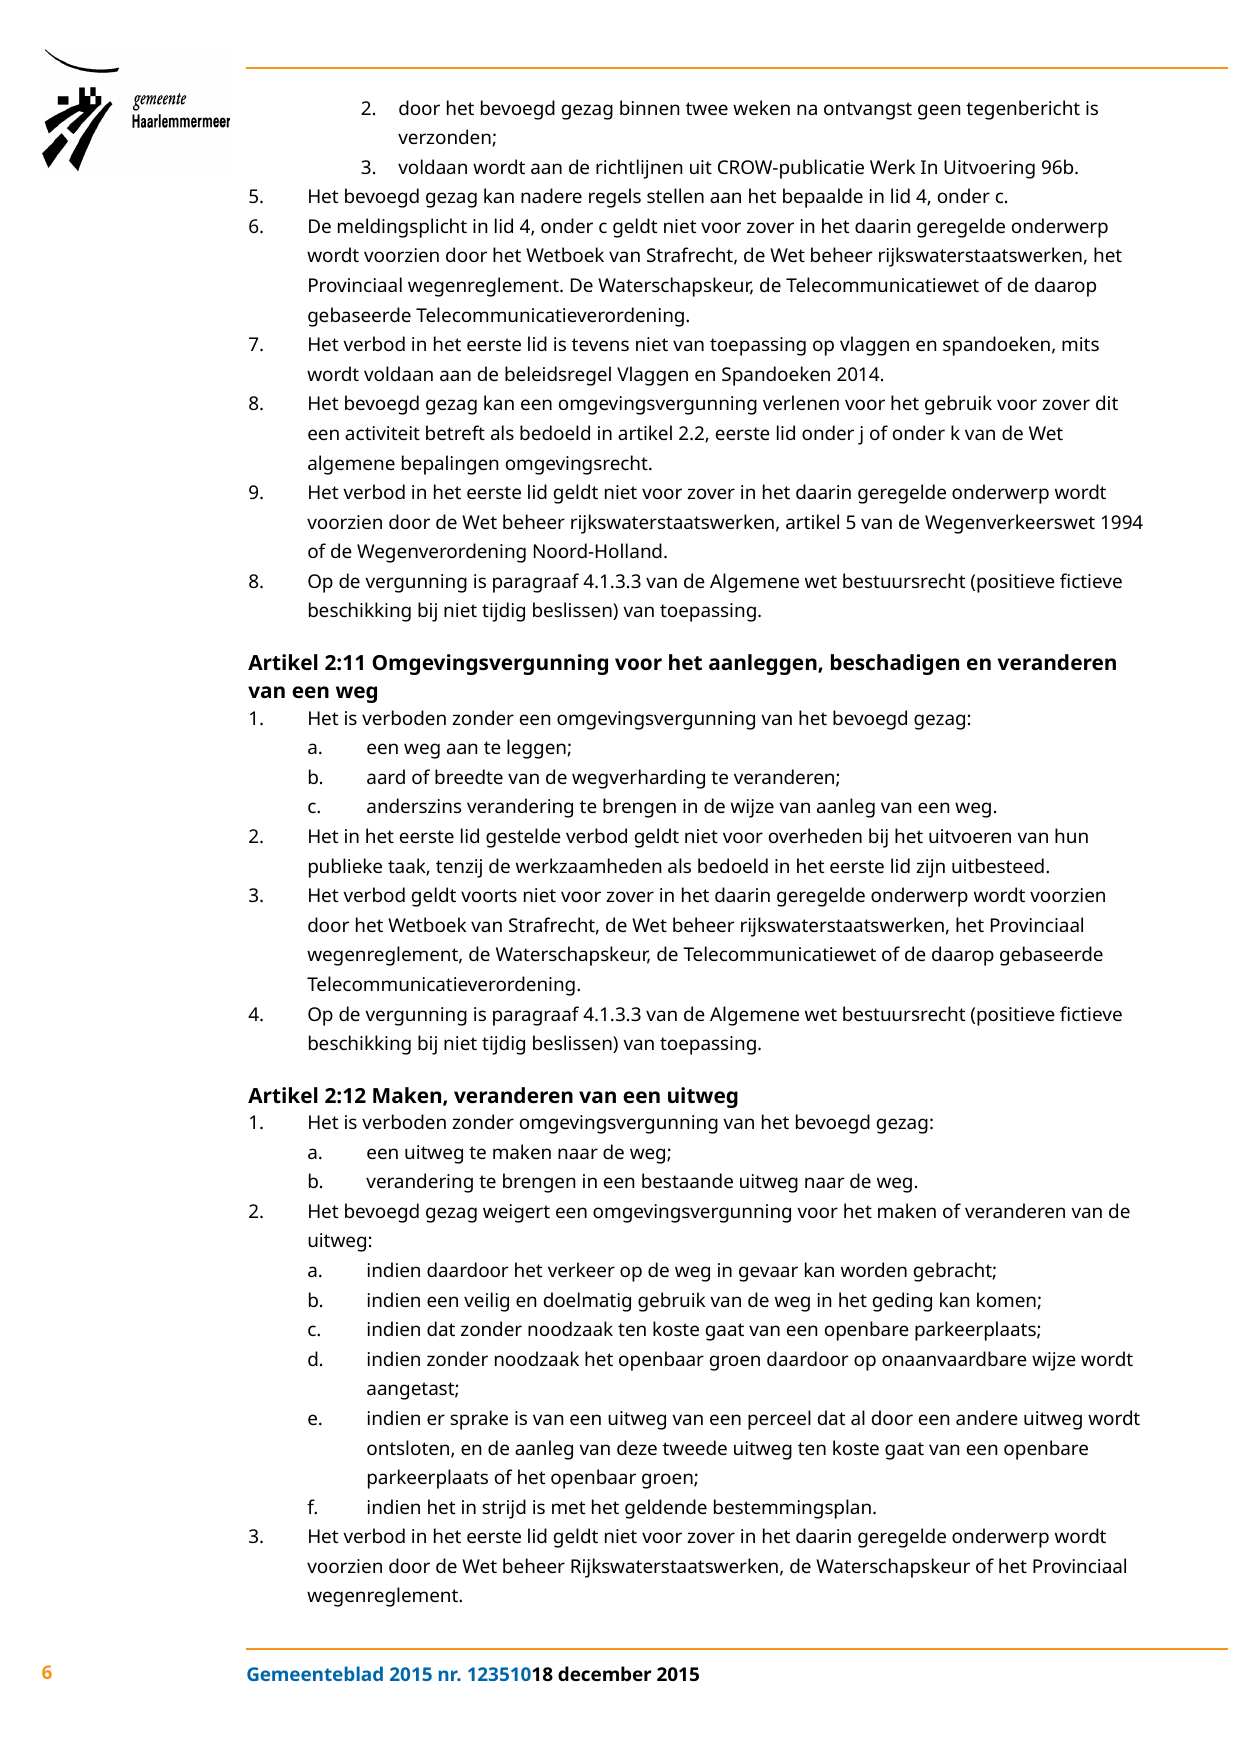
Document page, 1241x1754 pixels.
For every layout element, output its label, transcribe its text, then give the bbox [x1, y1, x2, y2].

list Het in het eerste lid gestelde verbod geldt niet voor overheden bij het uitvoeren van hun publieke taak, tenzij de werkzaamheden als bedoeld in het eerste lid zijn uitbesteed. [248, 823, 1152, 879]
list Het verbod in het eerste lid geldt niet voor zover in het daarin geregelde onderwerp wordt voorzien door de Wet beheer rijkswaterstaatswerken, artikel 5 van de Wegenverkeerswet 1994 of de Wegenverordening Noord-Holland. [248, 479, 1152, 564]
text Artikel 2:11 Omgevingsvergunning voor het aanleggen, beschadigen en veranderen van een weg [248, 648, 1152, 705]
list Het is verboden zonder een omgevingsvergunning van het bevoegd gezag: [248, 705, 1152, 731]
list indien zonder noodzaak het openbaar groen daardoor op onaanvaardbare wijze wordt aangetast; [307, 1346, 1152, 1401]
list Het bevoegd gezag weigert een omgevingsvergunning voor het maken of veranderen van de uitweg: [248, 1198, 1152, 1253]
list indien een veilig en doelmatig gebruik van de weg in het geding kan komen; [307, 1287, 1152, 1312]
list indien er sprake is van een uitweg van een perceel dat al door een andere uitweg wordt ontsloten, en de aanleg van deze tweede uitweg ten koste gaat van een openbare parkeerplaats of het openbaar groen; [307, 1405, 1152, 1490]
list voldaan wordt aan de richtlijnen uit CROW-publicatie Werk In Uitvoering 96b. [361, 154, 1152, 180]
list Op de vergunning is paragraaf 4.1.3.3 van de Algemene wet bestuursrecht (positieve fictieve beschikking bij niet tijdig beslissen) van toepassing. [248, 1001, 1152, 1056]
list verandering te brengen in een bestaande uitweg naar de weg. [307, 1168, 1152, 1194]
list Het bevoegd gezag kan nadere regels stellen aan het bepaalde in lid 4, onder c. [248, 183, 1152, 209]
list De meldingsplicht in lid 4, onder c geldt niet voor zover in het daarin geregelde onderwerp wordt voorzien door het Wetboek van Strafrecht, de Wet beheer rijkswaterstaatswerken, het Provinciaal wegenreglement. De Waterschapskeur, de Telecommunicatiewet of de daarop gebaseerde Telecommunicatieverordening. [248, 213, 1152, 328]
list indien het in strijd is met het geldende bestemmingsplan. [307, 1494, 1152, 1519]
list indien dat zonder noodzaak ten koste gaat van een openbare parkeerplaats; [307, 1316, 1152, 1342]
picture [41, 47, 231, 172]
list anderszins verandering te brengen in de wijze van aanleg van een weg. [307, 794, 1152, 819]
list indien daardoor het verkeer op de weg in gevaar kan worden gebracht; [307, 1257, 1152, 1283]
list een uitweg te maken naar de weg; [307, 1139, 1152, 1164]
list Het verbod in het eerste lid geldt niet voor zover in het daarin geregelde onderwerp wordt voorzien door de Wet beheer Rijkswaterstaatswerken, de Waterschapskeur of het Provinciaal wegenreglement. [248, 1523, 1152, 1608]
list Het verbod in het eerste lid is tevens niet van toepassing op vlaggen en spandoeken, mits wordt voldaan aan de beleidsregel Vlaggen en Spandoeken 2014. [248, 331, 1152, 387]
list Op de vergunning is paragraaf 4.1.3.3 van de Algemene wet bestuursrecht (positieve fictieve beschikking bij niet tijdig beslissen) van toepassing. [248, 568, 1152, 623]
list Het verbod geldt voorts niet voor zover in het daarin geregelde onderwerp wordt voorzien door het Wetboek van Strafrecht, de Wet beheer rijkswaterstaatswerken, het Provinciaal wegenreglement, de Waterschapskeur, de Telecommunicatiewet of de daarop gebaseerde Telecommunicatieverordening. [248, 882, 1152, 997]
list Het bevoegd gezag kan een omgevingsvergunning verlenen voor het gebruik voor zover dit een activiteit betreft als bedoeld in artikel 2.2, eerste lid onder j of onder k van de Wet algemene bepalingen omgevingsrecht. [248, 391, 1152, 476]
text Artikel 2:12 Maken, veranderen van een uitweg [248, 1081, 1152, 1109]
list aard of breedte van de wegverharding te veranderen; [307, 764, 1152, 790]
list door het bevoegd gezag binnen twee weken na ontvangst geen tegenbericht is verzonden; [361, 95, 1152, 150]
list een weg aan te leggen; [307, 734, 1152, 760]
list Het is verboden zonder omgevingsvergunning van het bevoegd gezag: [248, 1109, 1152, 1135]
